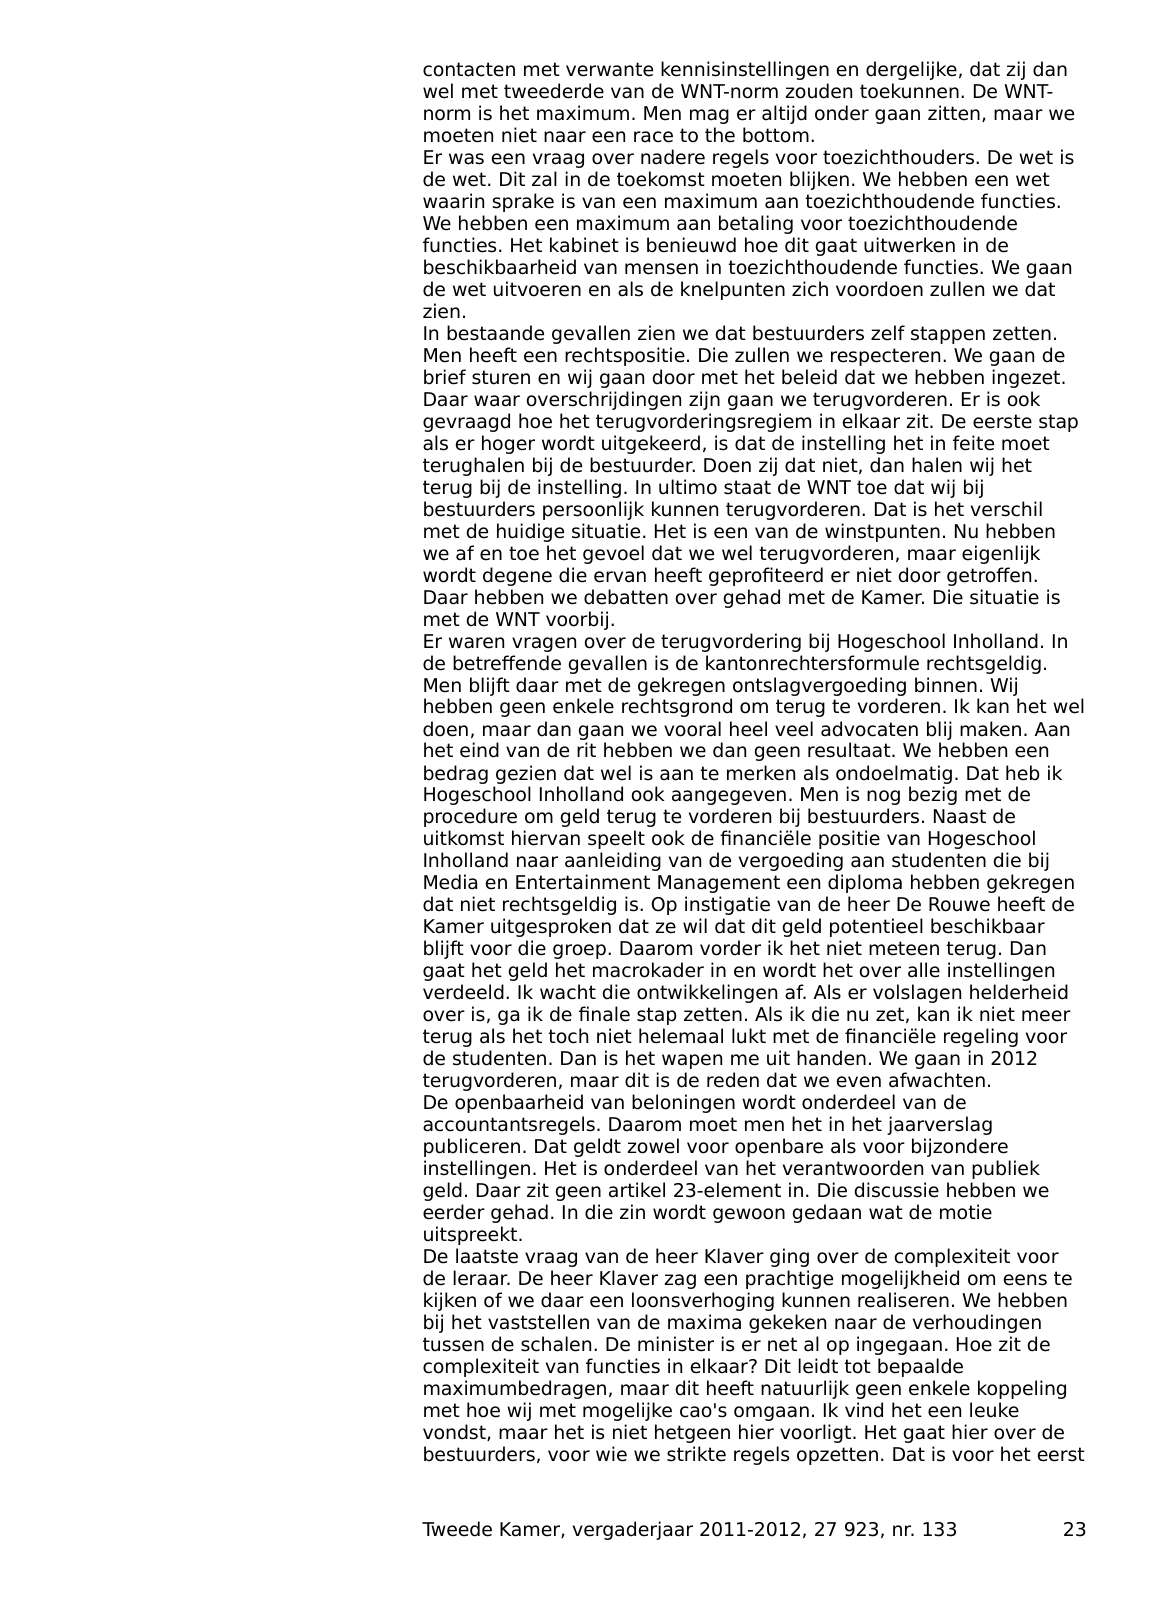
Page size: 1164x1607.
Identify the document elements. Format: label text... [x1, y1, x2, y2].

text Er was een vraag over nadere regels voor toezichthouders. De wet is de wet. Dit zal in de toekomst moeten blijken. We hebben een wet waarin sprake is van een maximum aan toezichthoudende functies. We hebben een maximum aan betaling voor toezichthoudende functies. Het kabinet is benieuwd hoe dit gaat uitwerken in de beschikbaarheid van mensen in toezichthoudende functies. We gaan de wet uitvoeren en als de knelpunten zich voordoen zullen we dat zien. [422, 147, 1087, 323]
text De openbaarheid van beloningen wordt onderdeel van de accountantsregels. Daarom moet men het in het jaarverslag publiceren. Dat geldt zowel voor openbare als voor bijzondere instellingen. Het is onderdeel van het verantwoorden van publiek geld. Daar zit geen artikel 23-element in. Die discussie hebben we eerder gehad. In die zin wordt gewoon gedaan wat de motie uitspreekt. [422, 1092, 1087, 1246]
text Er waren vragen over de terugvordering bij Hogeschool Inholland. In de betreffende gevallen is de kantonrechtersformule rechtsgeldig. Men blijft daar met de gekregen ontslagvergoeding binnen. Wij hebben geen enkele rechtsgrond om terug te vorderen. Ik kan het wel doen, maar dan gaan we vooral heel veel advocaten blij maken. Aan het eind van de rit hebben we dan geen resultaat. We hebben een bedrag gezien dat wel is aan te merken als ondoelmatig. Dat heb ik Hogeschool Inholland ook aangegeven. Men is nog bezig met de procedure om geld terug te vorderen bij bestuurders. Naast de uitkomst hiervan speelt ook de financiële positie van Hogeschool Inholland naar aanleiding van de vergoeding aan studenten die bij Media en Entertainment Management een diploma hebben gekregen dat niet rechtsgeldig is. Op instigatie van de heer De Rouwe heeft de Kamer uitgesproken dat ze wil dat dit geld potentieel beschikbaar blijft voor die groep. Daarom vorder ik het niet meteen terug. Dan gaat het geld het macrokader in en wordt het over alle instellingen verdeeld. Ik wacht die ontwikkelingen af. Als er volslagen helderheid over is, ga ik de finale stap zetten. Als ik die nu zet, kan ik niet meer terug als het toch niet helemaal lukt met de financiële regeling voor de studenten. Dan is het wapen me uit handen. We gaan in 2012 terugvorderen, maar dit is de reden dat we even afwachten. [422, 631, 1087, 1092]
text De laatste vraag van de heer Klaver ging over de complexiteit voor de leraar. De heer Klaver zag een prachtige mogelijkheid om eens te kijken of we daar een loonsverhoging kunnen realiseren. We hebben bij het vaststellen van de maxima gekeken naar de verhoudingen tussen de schalen. De minister is er net al op ingegaan. Hoe zit de complexiteit van functies in elkaar? Dit leidt tot bepaalde maximumbedragen, maar dit heeft natuurlijk geen enkele koppeling met hoe wij met mogelijke cao's omgaan. Ik vind het een leuke vondst, maar het is niet hetgeen hier voorligt. Het gaat hier over de bestuurders, voor wie we strikte regels opzetten. Dat is voor het eerst [422, 1246, 1087, 1466]
text contacten met verwante kennisinstellingen en dergelijke, dat zij dan wel met tweederde van de WNT-norm zouden toekunnen. De WNT-norm is het maximum. Men mag er altijd onder gaan zitten, maar we moeten niet naar een race to the bottom. [422, 59, 1087, 147]
text In bestaande gevallen zien we dat bestuurders zelf stappen zetten. Men heeft een rechtspositie. Die zullen we respecteren. We gaan de brief sturen en wij gaan door met het beleid dat we hebben ingezet. Daar waar overschrijdingen zijn gaan we terugvorderen. Er is ook gevraagd hoe het terugvorderingsregiem in elkaar zit. De eerste stap als er hoger wordt uitgekeerd, is dat de instelling het in feite moet terughalen bij de bestuurder. Doen zij dat niet, dan halen wij het terug bij de instelling. In ultimo staat de WNT toe dat wij bij bestuurders persoonlijk kunnen terugvorderen. Dat is het verschil met de huidige situatie. Het is een van de winstpunten. Nu hebben we af en toe het gevoel dat we wel terugvorderen, maar eigenlijk wordt degene die ervan heeft geprofiteerd er niet door getroffen. Daar hebben we debatten over gehad met de Kamer. Die situatie is met de WNT voorbij. [422, 323, 1087, 631]
